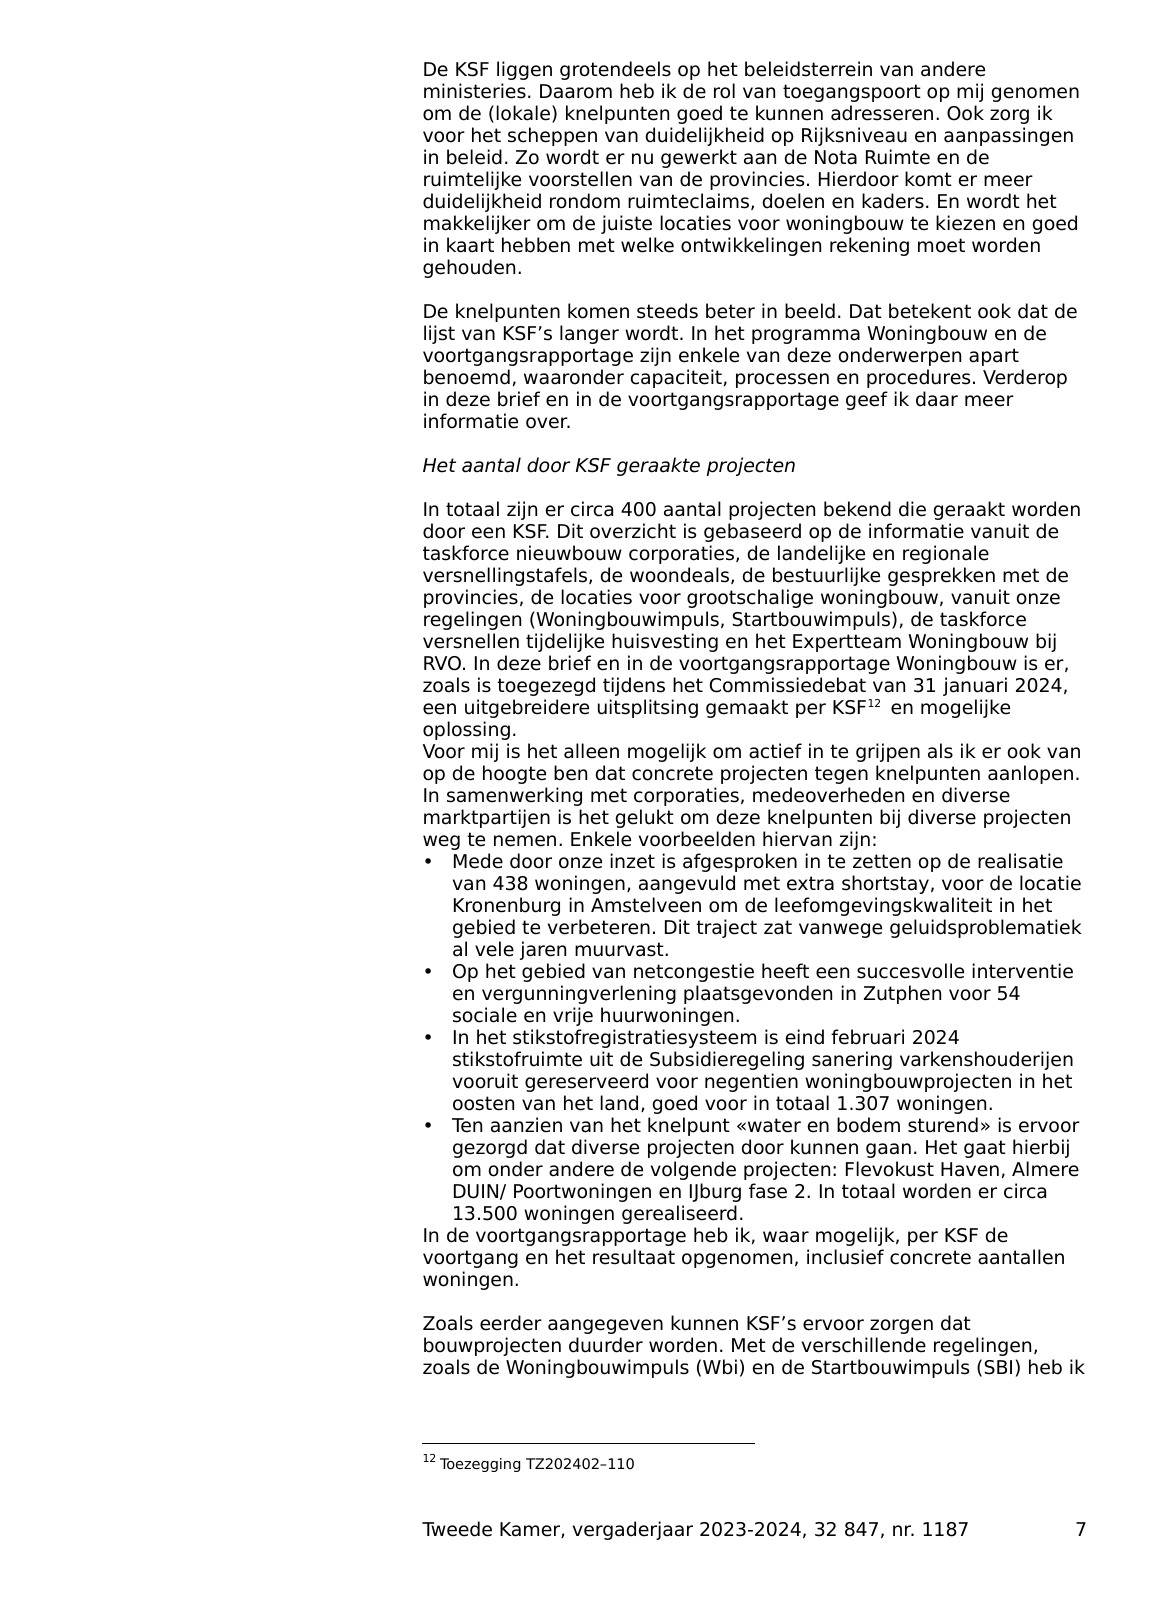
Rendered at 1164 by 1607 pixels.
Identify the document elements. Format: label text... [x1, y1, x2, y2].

text De knelpunten komen steeds beter in beeld. Dat betekent ook dat de lijst van KSF’s langer wordt. In het programma Woningbouw en de voortgangsrapportage zijn enkele van deze onderwerpen apart benoemd, waaronder capaciteit, processen en procedures. Verderop in deze brief en in de voortgangsrapportage geef ik daar meer informatie over. [422, 301, 1087, 433]
text De KSF liggen grotendeels op het beleidsterrein van andere ministeries. Daarom heb ik de rol van toegangspoort op mij genomen om de (lokale) knelpunten goed te kunnen adresseren. Ook zorg ik voor het scheppen van duidelijkheid op Rijksniveau en aanpassingen in beleid. Zo wordt er nu gewerkt aan de Nota Ruimte en de ruimtelijke voorstellen van de provincies. Hierdoor komt er meer duidelijkheid rondom ruimteclaims, doelen en kaders. En wordt het makkelijker om de juiste locaties voor woningbouw te kiezen en goed in kaart hebben met welke ontwikkelingen rekening moet worden gehouden. [422, 59, 1087, 279]
text Voor mij is het alleen mogelijk om actief in te grijpen als ik er ook van op de hoogte ben dat concrete projecten tegen knelpunten aanlopen. In samenwerking met corporaties, medeoverheden en diverse marktpartijen is het gelukt om deze knelpunten bij diverse projecten weg te nemen. Enkele voorbeelden hiervan zijn: [422, 741, 1087, 851]
text • Ten aanzien van het knelpunt «water en bodem sturend» is ervoor gezorgd dat diverse projecten door kunnen gaan. Het gaat hierbij om onder andere de volgende projecten: Flevokust Haven, Almere DUIN/ Poortwoningen en IJburg fase 2. In totaal worden er circa 13.500 woningen gerealiseerd. [422, 1115, 1087, 1224]
text • Op het gebied van netcongestie heeft een succesvolle interventie en vergunningverlening plaatsgevonden in Zutphen voor 54 sociale en vrije huurwoningen. [422, 961, 1087, 1027]
subtitle Het aantal door KSF geraakte projecten [422, 455, 1087, 477]
text In de voortgangsrapportage heb ik, waar mogelijk, per KSF de voortgang en het resultaat opgenomen, inclusief concrete aantallen woningen. [422, 1224, 1087, 1291]
text In totaal zijn er circa 400 aantal projecten bekend die geraakt worden door een KSF. Dit overzicht is gebaseerd op de informatie vanuit de taskforce nieuwbouw corporaties, de landelijke en regionale versnellingstafels, de woondeals, de bestuurlijke gesprekken met de provincies, de locaties voor grootschalige woningbouw, vanuit onze regelingen (Woningbouwimpuls, Startbouwimpuls), de taskforce versnellen tijdelijke huisvesting en het Expertteam Woningbouw bij RVO. In deze brief en in de voortgangsrapportage Woningbouw is er, zoals is toegezegd tijdens het Commissiedebat van 31 januari 2024, een uitgebreidere uitsplitsing gemaakt per KSF en mogelijke oplossing. [422, 499, 1087, 741]
text Zoals eerder aangegeven kunnen KSF’s ervoor zorgen dat bouwprojecten duurder worden. Met de verschillende regelingen, zoals de Woningbouwimpuls (Wbi) en de Startbouwimpuls (SBI) heb ik [422, 1313, 1087, 1379]
text • Mede door onze inzet is afgesproken in te zetten op de realisatie van 438 woningen, aangevuld met extra shortstay, voor de locatie Kronenburg in Amstelveen om de leefomgevingskwaliteit in het gebied te verbeteren. Dit traject zat vanwege geluidsproblematiek al vele jaren muurvast. [422, 851, 1087, 961]
text • In het stikstofregistratiesysteem is eind februari 2024 stikstofruimte uit de Subsidieregeling sanering varkenshouderijen vooruit gereserveerd voor negentien woningbouwprojecten in het oosten van het land, goed voor in totaal 1.307 woningen. [422, 1027, 1087, 1115]
text Toezegging TZ202402–110 [422, 1452, 1087, 1474]
